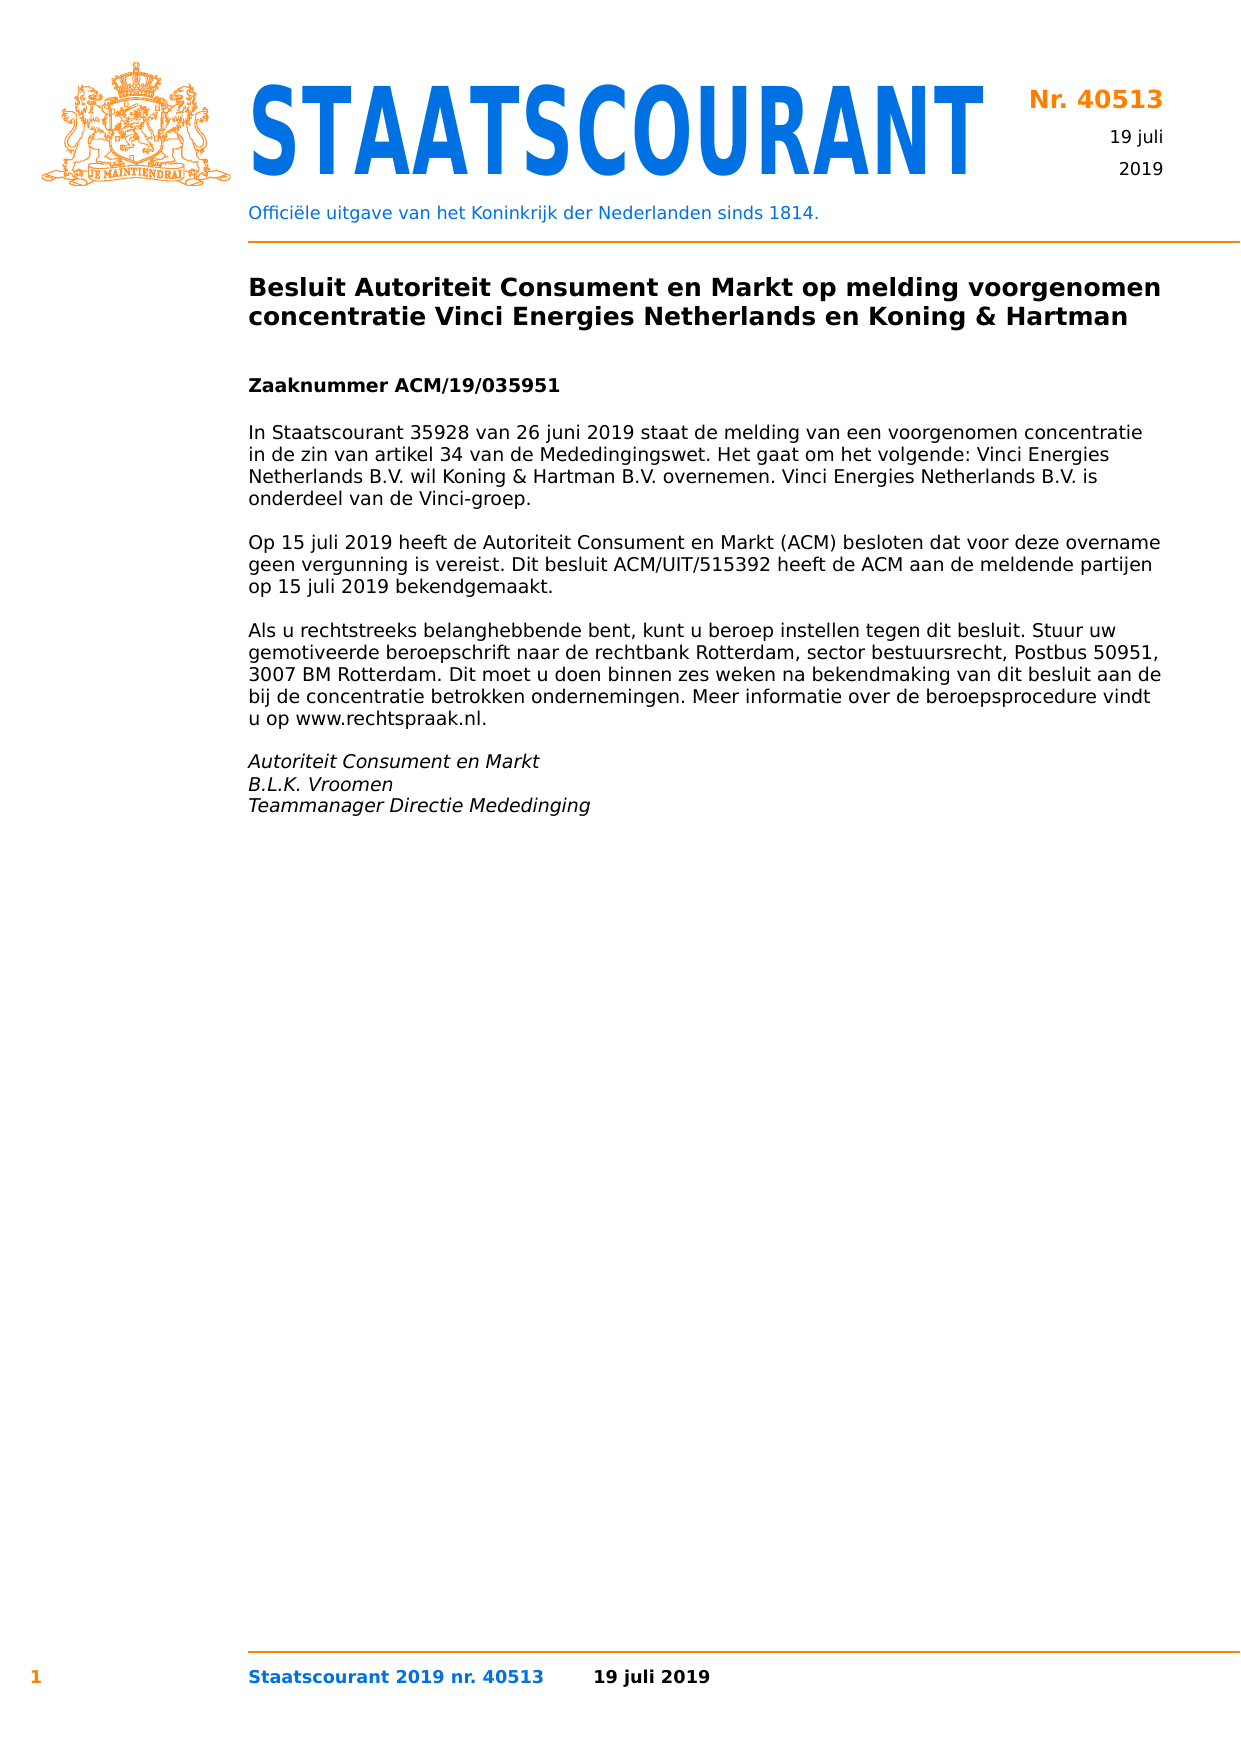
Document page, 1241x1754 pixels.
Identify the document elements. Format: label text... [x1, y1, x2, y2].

table_header STAATSCOURANT [248, 62, 998, 203]
table_header [25, 62, 248, 241]
table_cell 19 juli [998, 121, 1240, 153]
subtitle Zaaknummer ACM/19/035951 [248, 375, 1163, 397]
subtitle Besluit Autoriteit Consument en Markt op melding voorgenomen concentratie Vinci Energies Netherlands en Koning & Hartman [248, 273, 1163, 331]
table_cell 2019 [998, 153, 1240, 203]
text Als u rechtstreeks belanghebbende bent, kunt u beroep instellen tegen dit besluit. Stuur uw gemotiveerde beroepschrift naar de rechtbank Rotterdam, sector bestuursrecht, Postbus 50951, 3007 BM Rotterdam. Dit moet u doen binnen zes weken na bekendmaking van dit besluit aan de bij de concentratie betrokken ondernemingen. Meer informatie over de beroepsprocedure vindt u op www.rechtspraak.nl. [248, 620, 1163, 729]
text Autoriteit Consument en Markt B.L.K. Vroomen Teammanager Directie Mededinging [248, 751, 1163, 817]
table_header Nr. 40513 [998, 62, 1240, 121]
text Op 15 juli 2019 heeft de Autoriteit Consument en Markt (ACM) besloten dat voor deze overname geen vergunning is vereist. Dit besluit ACM/UIT/515392 heeft de ACM aan de meldende partijen op 15 juli 2019 bekendgemaakt. [248, 532, 1163, 598]
table_cell Officiële uitgave van het Koninkrijk der Nederlanden sinds 1814. [248, 203, 1240, 241]
text In Staatscourant 35928 van 26 juni 2019 staat de melding van een voorgenomen concentratie in de zin van artikel 34 van de Mededingingswet. Het gaat om het volgende: Vinci Energies Netherlands B.V. wil Koning & Hartman B.V. overnemen. Vinci Energies Netherlands B.V. is onderdeel van de Vinci-groep. [248, 422, 1163, 510]
picture [41, 62, 231, 186]
